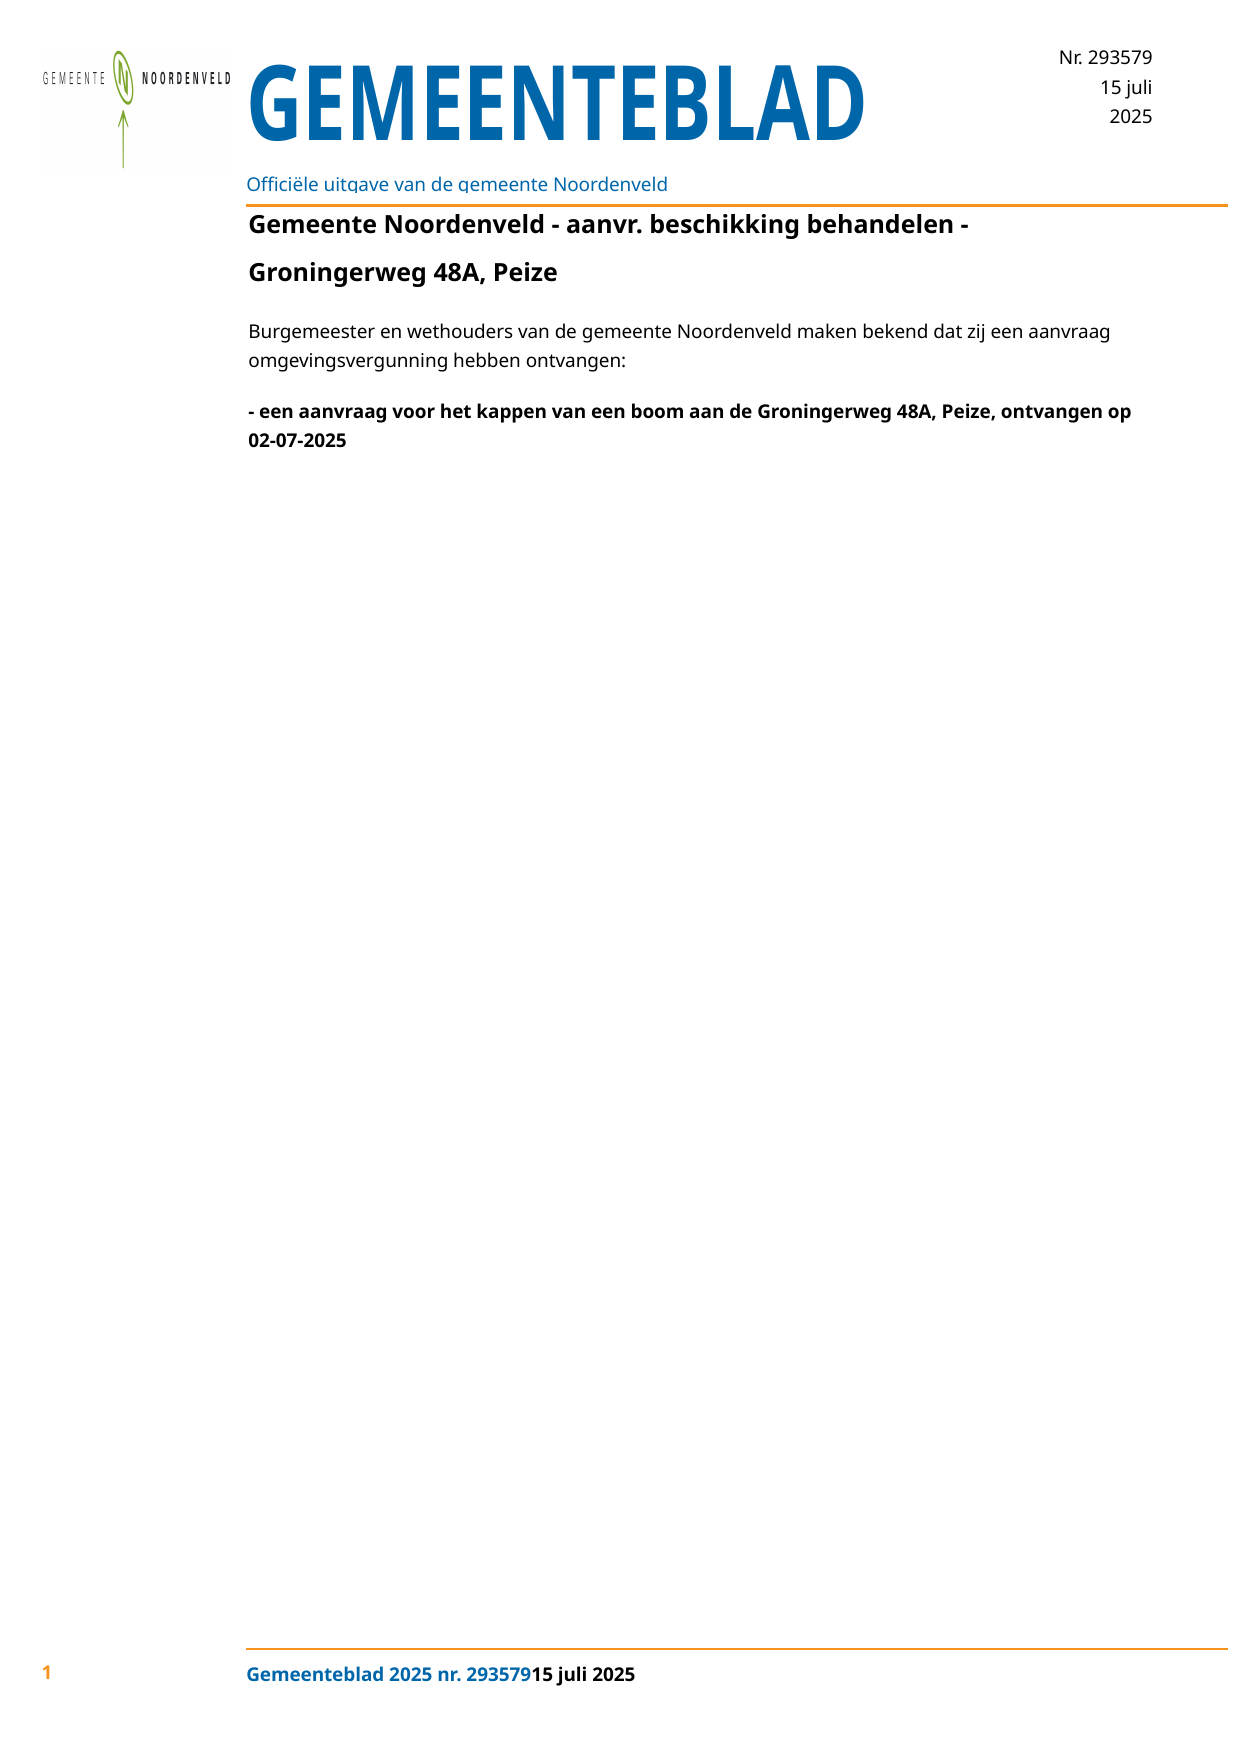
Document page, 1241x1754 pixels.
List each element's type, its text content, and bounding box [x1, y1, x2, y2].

picture [41, 47, 231, 172]
text Gemeente Noordenveld - aanvr. beschikking behandelen - Groningerweg 48A, Peize [248, 207, 1152, 288]
text Burgemeester en wethouders van de gemeente Noordenveld maken bekend dat zij een aanvraag omgevingsvergunning hebben ontvangen: [248, 318, 1152, 373]
text - een aanvraag voor het kappen van een boom aan de Groningerweg 48A, Peize, ontvangen op 02-07-2025 [248, 398, 1152, 453]
